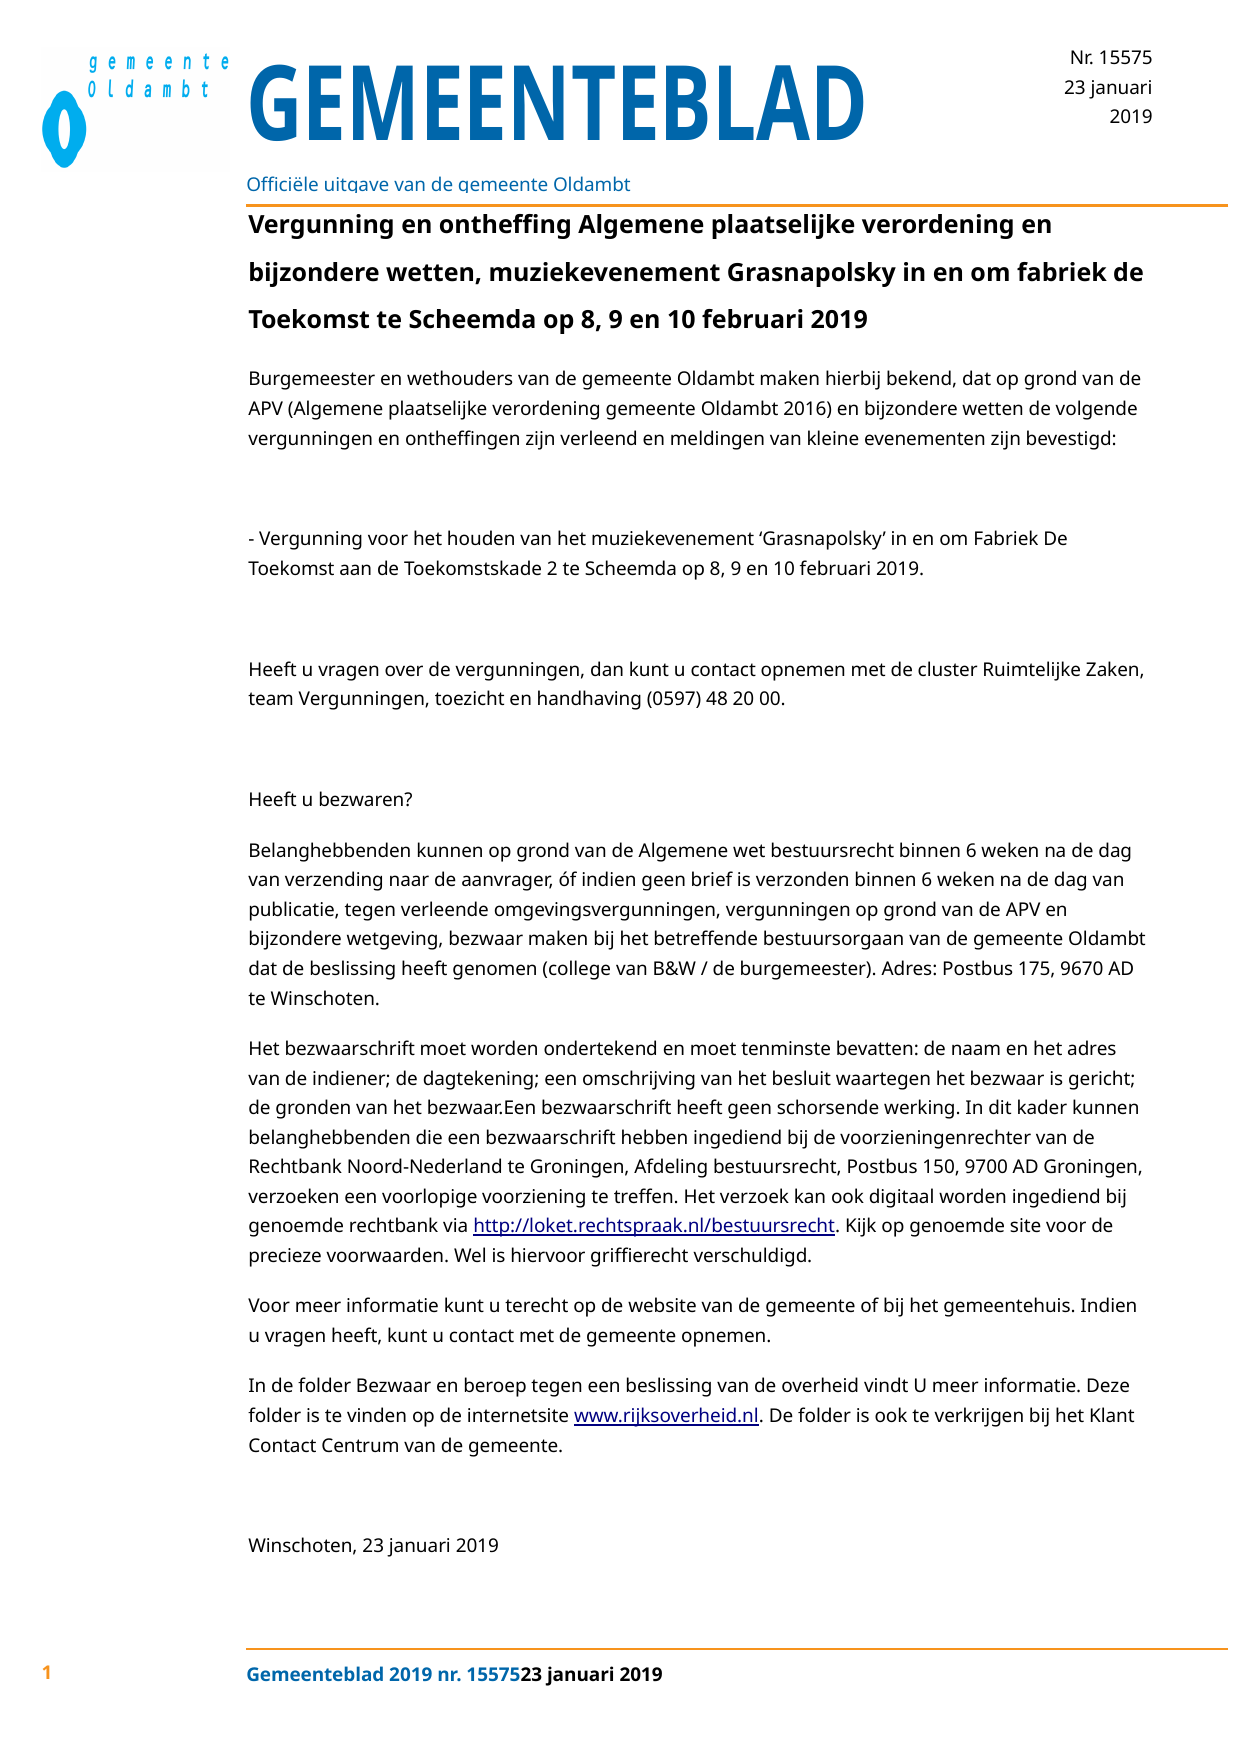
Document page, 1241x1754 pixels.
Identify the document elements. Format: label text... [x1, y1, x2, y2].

text Heeft u vragen over de vergunningen, dan kunt u contact opnemen met de cluster Ruimtelijke Zaken, team Vergunningen, toezicht en handhaving (0597) 48 20 00. [248, 656, 1152, 711]
text - Vergunning voor het houden van het muziekevenement ‘Grasnapolsky’ in en om Fabriek De Toekomst aan de Toekomstskade 2 te Scheemda op 8, 9 en 10 februari 2019. [248, 526, 1152, 581]
text Belanghebbenden kunnen op grond van de Algemene wet bestuursrecht binnen 6 weken na de dag van verzending naar de aanvrager, óf indien geen brief is verzonden binnen 6 weken na de dag van publicatie, tegen verleende omgevingsvergunningen, vergunningen op grond van de APV en bijzondere wetgeving, bezwaar maken bij het betreffende bestuursorgaan van de gemeente Oldambt dat de beslissing heeft genomen (college van B&W / de burgemeester). Adres: Postbus 175, 9670 AD te Winschoten. [248, 837, 1152, 1010]
text In de folder Bezwaar en beroep tegen een beslissing van de overheid vindt U meer informatie. Deze folder is te vinden op de internetsite www.rijksoverheid.nl. De folder is ook te verkrijgen bij het Klant Contact Centrum van de gemeente. [248, 1373, 1152, 1457]
text Voor meer informatie kunt u terecht op de website van de gemeente of bij het gemeentehuis. Indien u vragen heeft, kunt u contact met de gemeente opnemen. [248, 1293, 1152, 1348]
text Heeft u bezwaren? [248, 786, 1152, 812]
text Het bezwaarschrift moet worden ondertekend en moet tenminste bevatten: de naam en het adres van de indiener; de dagtekening; een omschrijving van het besluit waartegen het bezwaar is gericht; de gronden van het bezwaar.Een bezwaarschrift heeft geen schorsende werking. In dit kader kunnen belanghebbenden die een bezwaarschrift hebben ingediend bij de voorzieningenrechter van de Rechtbank Noord-Nederland te Groningen, Afdeling bestuursrecht, Postbus 150, 9700 AD Groningen, verzoeken een voorlopige voorziening te treffen. Het verzoek kan ook digitaal worden ingediend bij genoemde rechtbank via http://loket.rechtspraak.nl/bestuursrecht. Kijk op genoemde site voor de precieze voorwaarden. Wel is hiervoor griffierecht verschuldigd. [248, 1035, 1152, 1268]
text Vergunning en ontheffing Algemene plaatselijke verordening en bijzondere wetten, muziekevenement Grasnapolsky in en om fabriek de Toekomst te Scheemda op 8, 9 en 10 februari 2019 [248, 207, 1152, 336]
picture [41, 47, 231, 172]
text Burgemeester en wethouders van de gemeente Oldambt maken hierbij bekend, dat op grond van de APV (Algemene plaatselijke verordening gemeente Oldambt 2016) en bijzondere wetten de volgende vergunningen en ontheffingen zijn verleend en meldingen van kleine evenementen zijn bevestigd: [248, 366, 1152, 450]
text Winschoten, 23 januari 2019 [248, 1533, 1152, 1558]
